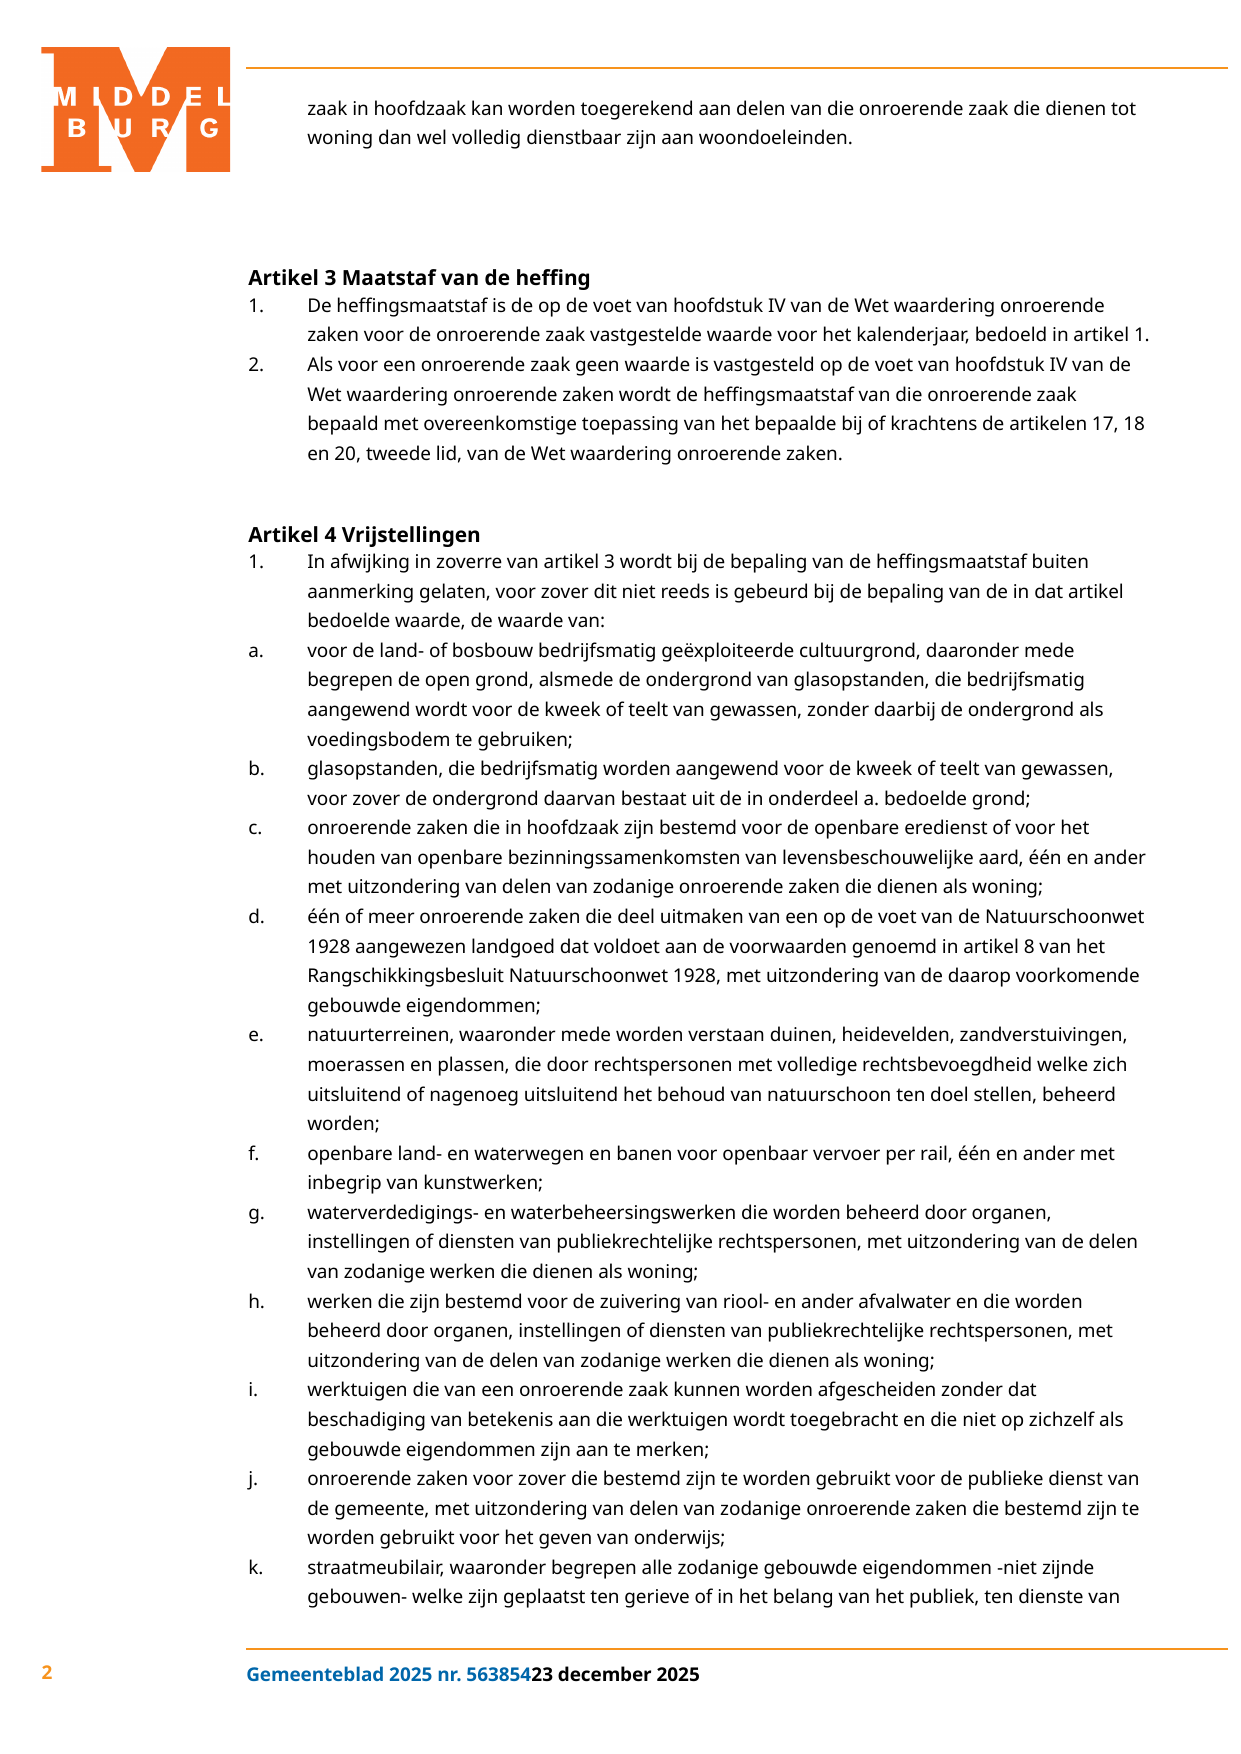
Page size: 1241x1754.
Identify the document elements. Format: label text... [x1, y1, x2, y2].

list werktuigen die van een onroerende zaak kunnen worden afgescheiden zonder dat beschadiging van betekenis aan die werktuigen wordt toegebracht en die niet op zichzelf als gebouwde eigendommen zijn aan te merken; [248, 1377, 1152, 1462]
list De heffingsmaatstaf is de op de voet van hoofdstuk IV van de Wet waardering onroerende zaken voor de onroerende zaak vastgestelde waarde voor het kalenderjaar, bedoeld in artikel 1. [248, 292, 1152, 347]
list Als voor een onroerende zaak geen waarde is vastgesteld op de voet van hoofdstuk IV van de Wet waardering onroerende zaken wordt de heffingsmaatstaf van die onroerende zaak bepaald met overeenkomstige toepassing van het bepaalde bij of krachtens de artikelen 17, 18 en 20, tweede lid, van de Wet waardering onroerende zaken. [248, 351, 1152, 466]
list waterverdedigings- en waterbeheersingswerken die worden beheerd door organen, instellingen of diensten van publiekrechtelijke rechtspersonen, met uitzondering van de delen van zodanige werken die dienen als woning; [248, 1199, 1152, 1284]
text Artikel 4 Vrijstellingen [248, 520, 1152, 548]
list één of meer onroerende zaken die deel uitmaken van een op de voet van de Natuurschoonwet 1928 aangewezen landgoed dat voldoet aan de voorwaarden genoemd in artikel 8 van het Rangschikkingsbesluit Natuurschoonwet 1928, met uitzondering van de daarop voorkomende gebouwde eigendommen; [248, 903, 1152, 1018]
list onroerende zaken voor zover die bestemd zijn te worden gebruikt voor de publieke dienst van de gemeente, met uitzondering van delen van zodanige onroerende zaken die bestemd zijn te worden gebruikt voor het geven van onderwijs; [248, 1465, 1152, 1550]
list straatmeubilair, waaronder begrepen alle zodanige gebouwde eigendommen -niet zijnde gebouwen- welke zijn geplaatst ten gerieve of in het belang van het publiek, ten dienste van [248, 1554, 1152, 1609]
list onroerende zaken die in hoofdzaak zijn bestemd voor de openbare eredienst of voor het houden van openbare bezinningssamenkomsten van levensbeschouwelijke aard, één en ander met uitzondering van delen van zodanige onroerende zaken die dienen als woning; [248, 814, 1152, 899]
text Artikel 3 Maatstaf van de heffing [248, 263, 1152, 292]
list openbare land- en waterwegen en banen voor openbaar vervoer per rail, één en ander met inbegrip van kunstwerken; [248, 1140, 1152, 1195]
list werken die zijn bestemd voor de zuivering van riool- en ander afvalwater en die worden beheerd door organen, instellingen of diensten van publiekrechtelijke rechtspersonen, met uitzondering van de delen van zodanige werken die dienen als woning; [248, 1288, 1152, 1373]
list natuurterreinen, waaronder mede worden verstaan duinen, heidevelden, zandverstuivingen, moerassen en plassen, die door rechtspersonen met volledige rechtsbevoegdheid welke zich uitsluitend of nagenoeg uitsluitend het behoud van natuurschoon ten doel stellen, beheerd worden; [248, 1022, 1152, 1136]
list voor de land- of bosbouw bedrijfsmatig geëxploiteerde cultuurgrond, daaronder mede begrepen de open grond, alsmede de ondergrond van glasopstanden, die bedrijfsmatig aangewend wordt voor de kweek of teelt van gewassen, zonder daarbij de ondergrond als voedingsbodem te gebruiken; [248, 637, 1152, 752]
list glasopstanden, die bedrijfsmatig worden aangewend voor de kweek of teelt van gewassen, voor zover de ondergrond daarvan bestaat uit de in onderdeel a. bedoelde grond; [248, 755, 1152, 811]
list In afwijking in zoverre van artikel 3 wordt bij de bepaling van de heffingsmaatstaf buiten aanmerking gelaten, voor zover dit niet reeds is gebeurd bij de bepaling van de in dat artikel bedoelde waarde, de waarde van: [248, 548, 1152, 633]
list zaak in hoofdzaak kan worden toegerekend aan delen van die onroerende zaak die dienen tot woning dan wel volledig dienstbaar zijn aan woondoeleinden. [248, 95, 1152, 150]
picture [41, 47, 231, 172]
